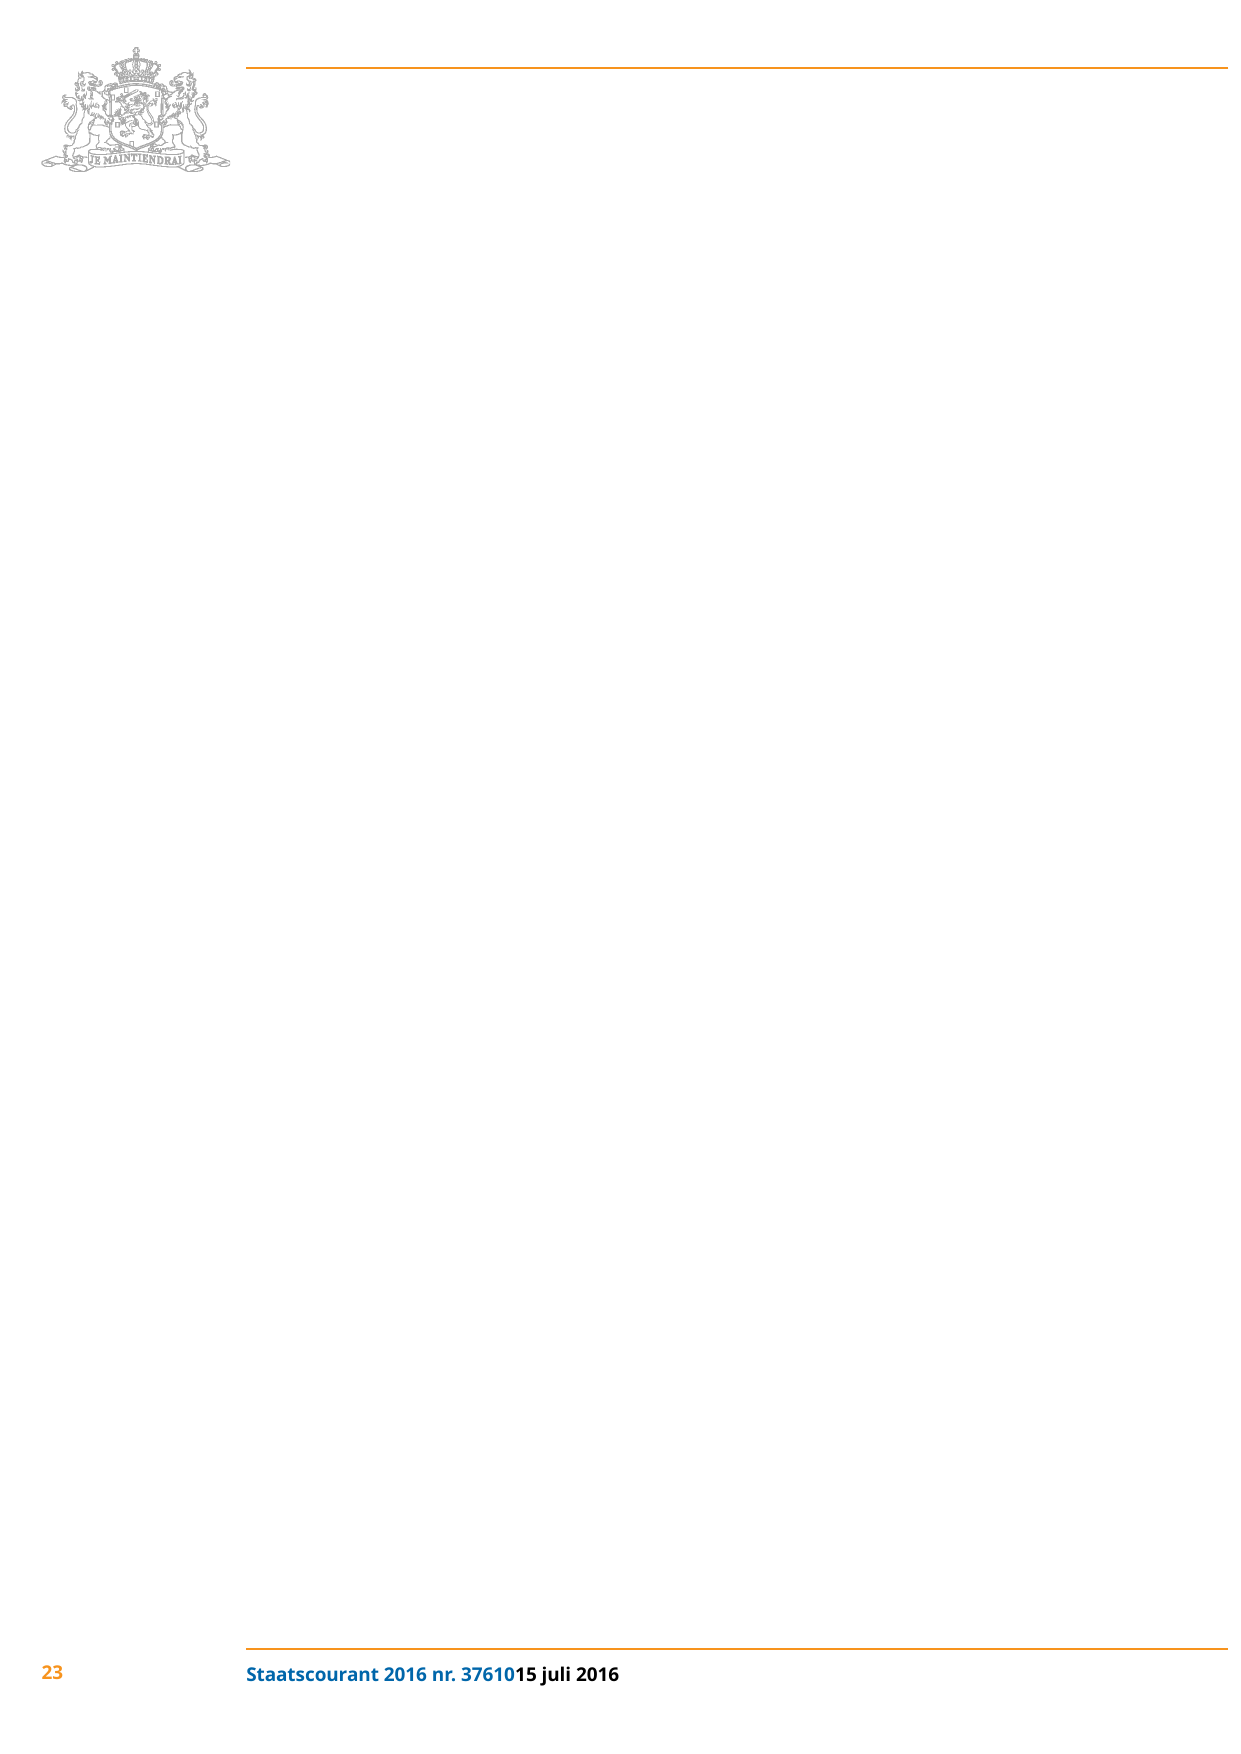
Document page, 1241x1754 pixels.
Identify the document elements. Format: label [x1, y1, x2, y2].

picture [41, 47, 231, 172]
